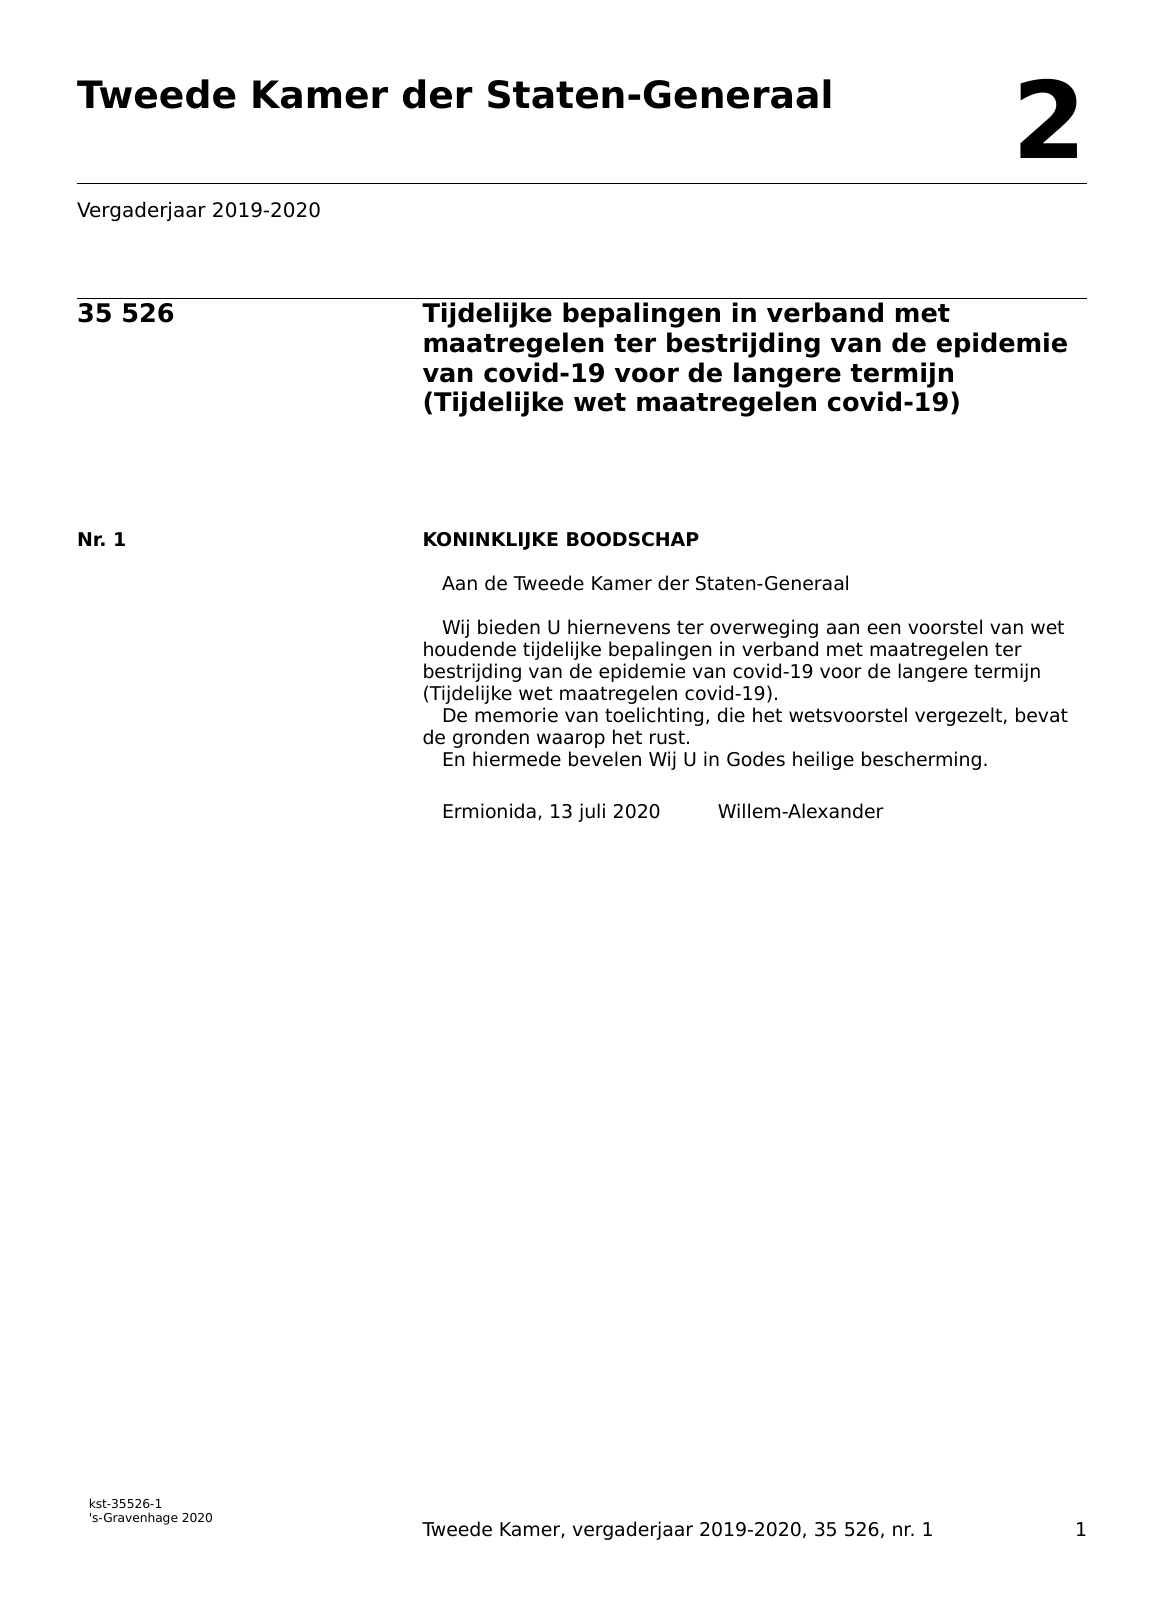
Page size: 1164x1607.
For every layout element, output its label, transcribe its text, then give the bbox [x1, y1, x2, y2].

text Aan de Tweede Kamer der Staten-Generaal [422, 573, 1087, 595]
text De memorie van toelichting, die het wetsvoorstel vergezelt, bevat de gronden waarop het rust. [422, 705, 1087, 749]
text Ermionida, 13 juli 2020 Willem-Alexander [422, 801, 1087, 823]
subtitle Nr. 1 KONINKLIJKE BOODSCHAP [77, 529, 1087, 551]
table_header Tweede Kamer der Staten-Generaal [77, 59, 886, 183]
text Wij bieden U hiernevens ter overweging aan een voorstel van wet houdende tijdelijke bepalingen in verband met maatregelen ter bestrijding van de epidemie van covid-19 voor de langere termijn (Tijdelijke wet maatregelen covid-19). [422, 617, 1087, 705]
text kst-35526-1 [88, 1497, 323, 1511]
text En hiermede bevelen Wij U in Godes heilige bescherming. [422, 749, 1087, 771]
table_header 2 [886, 59, 1087, 183]
subtitle 35 526 Tijdelijke bepalingen in verband met maatregelen ter bestrijding van de epidemie van covid-19 voor de langere termijn (Tijdelijke wet maatregelen covid-19) [77, 299, 1087, 418]
table_cell Vergaderjaar 2019-2020 [77, 184, 1087, 298]
text 's-Gravenhage 2020 [88, 1511, 323, 1525]
